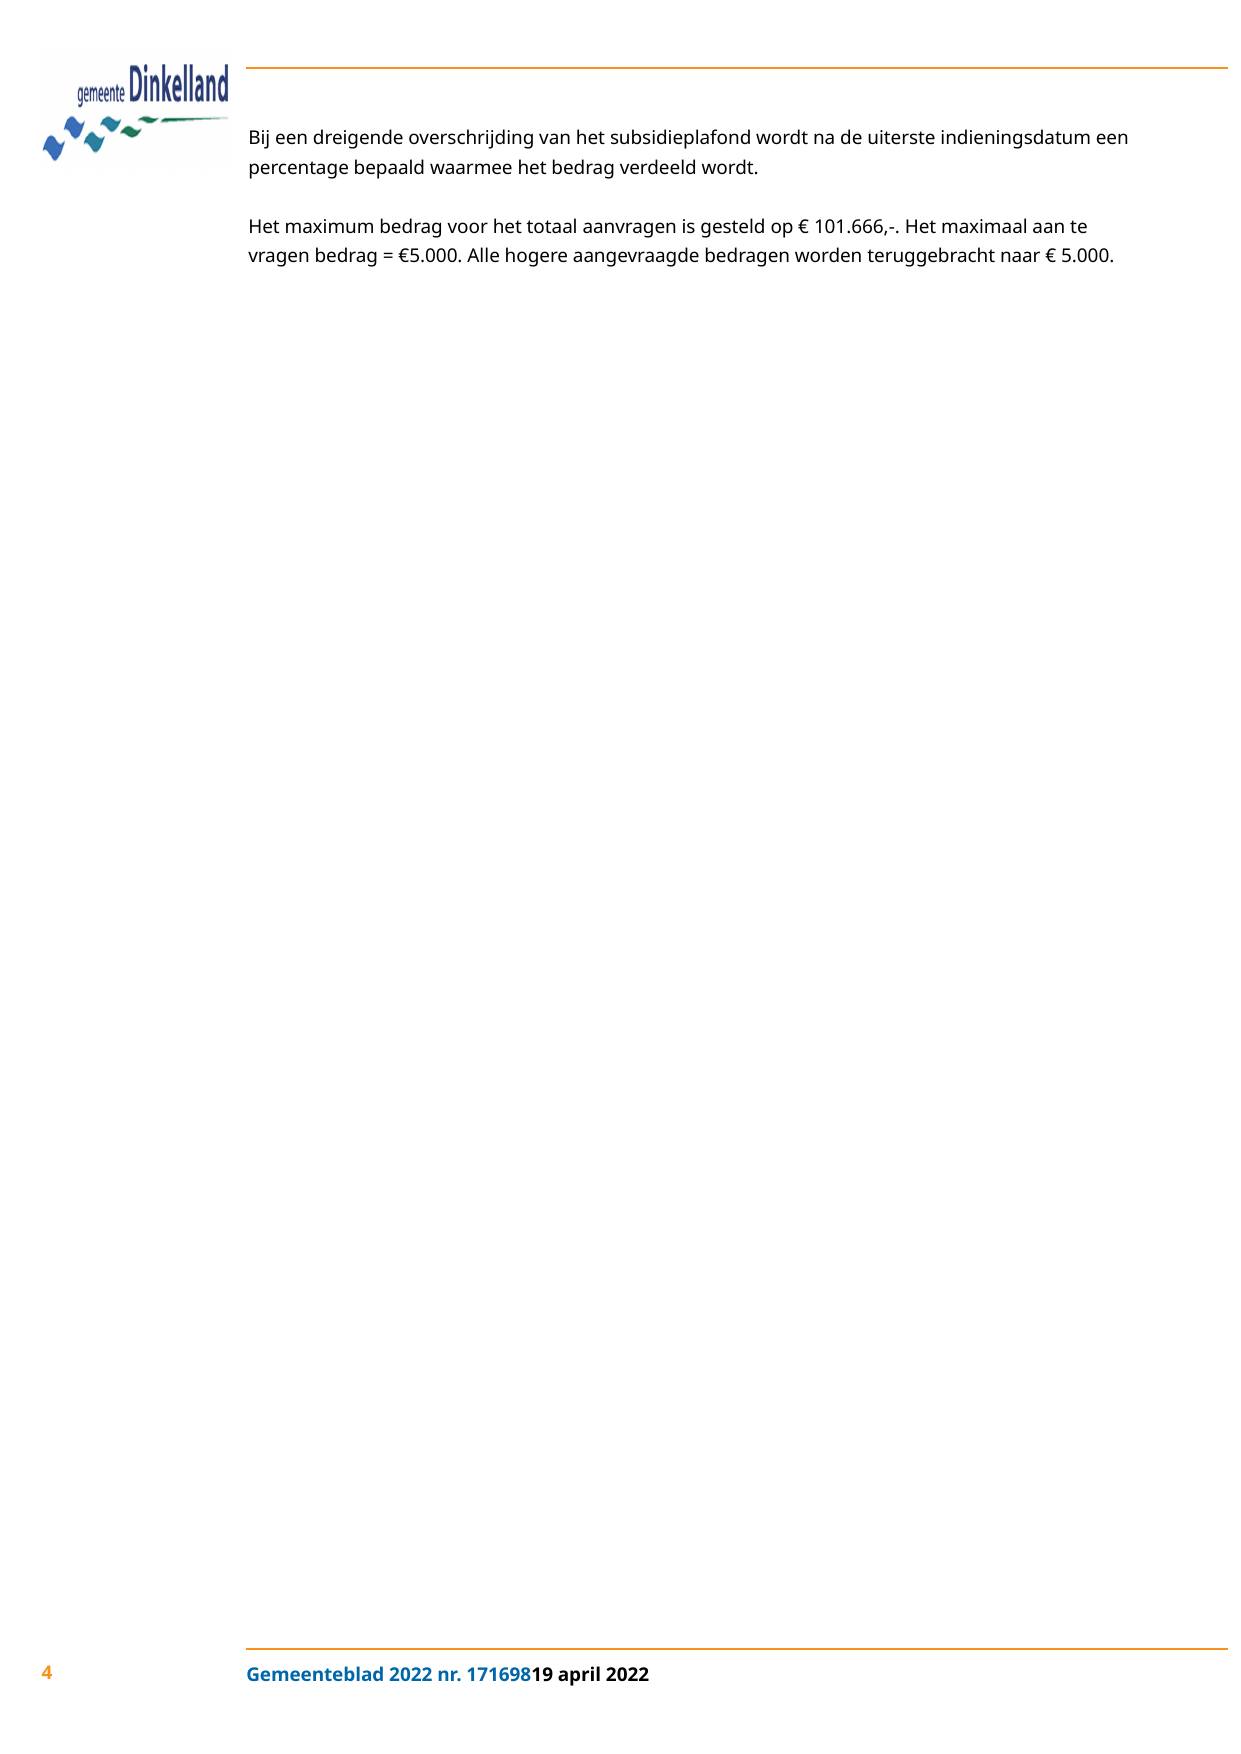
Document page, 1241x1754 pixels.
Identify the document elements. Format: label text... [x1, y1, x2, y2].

picture [41, 47, 231, 172]
text Het maximum bedrag voor het totaal aanvragen is gesteld op € 101.666,-. Het maximaal aan te vragen bedrag = €5.000. Alle hogere aangevraagde bedragen worden teruggebracht naar € 5.000. [248, 213, 1152, 268]
text Bij een dreigende overschrijding van het subsidieplafond wordt na de uiterste indieningsdatum een percentage bepaald waarmee het bedrag verdeeld wordt. [248, 124, 1152, 180]
